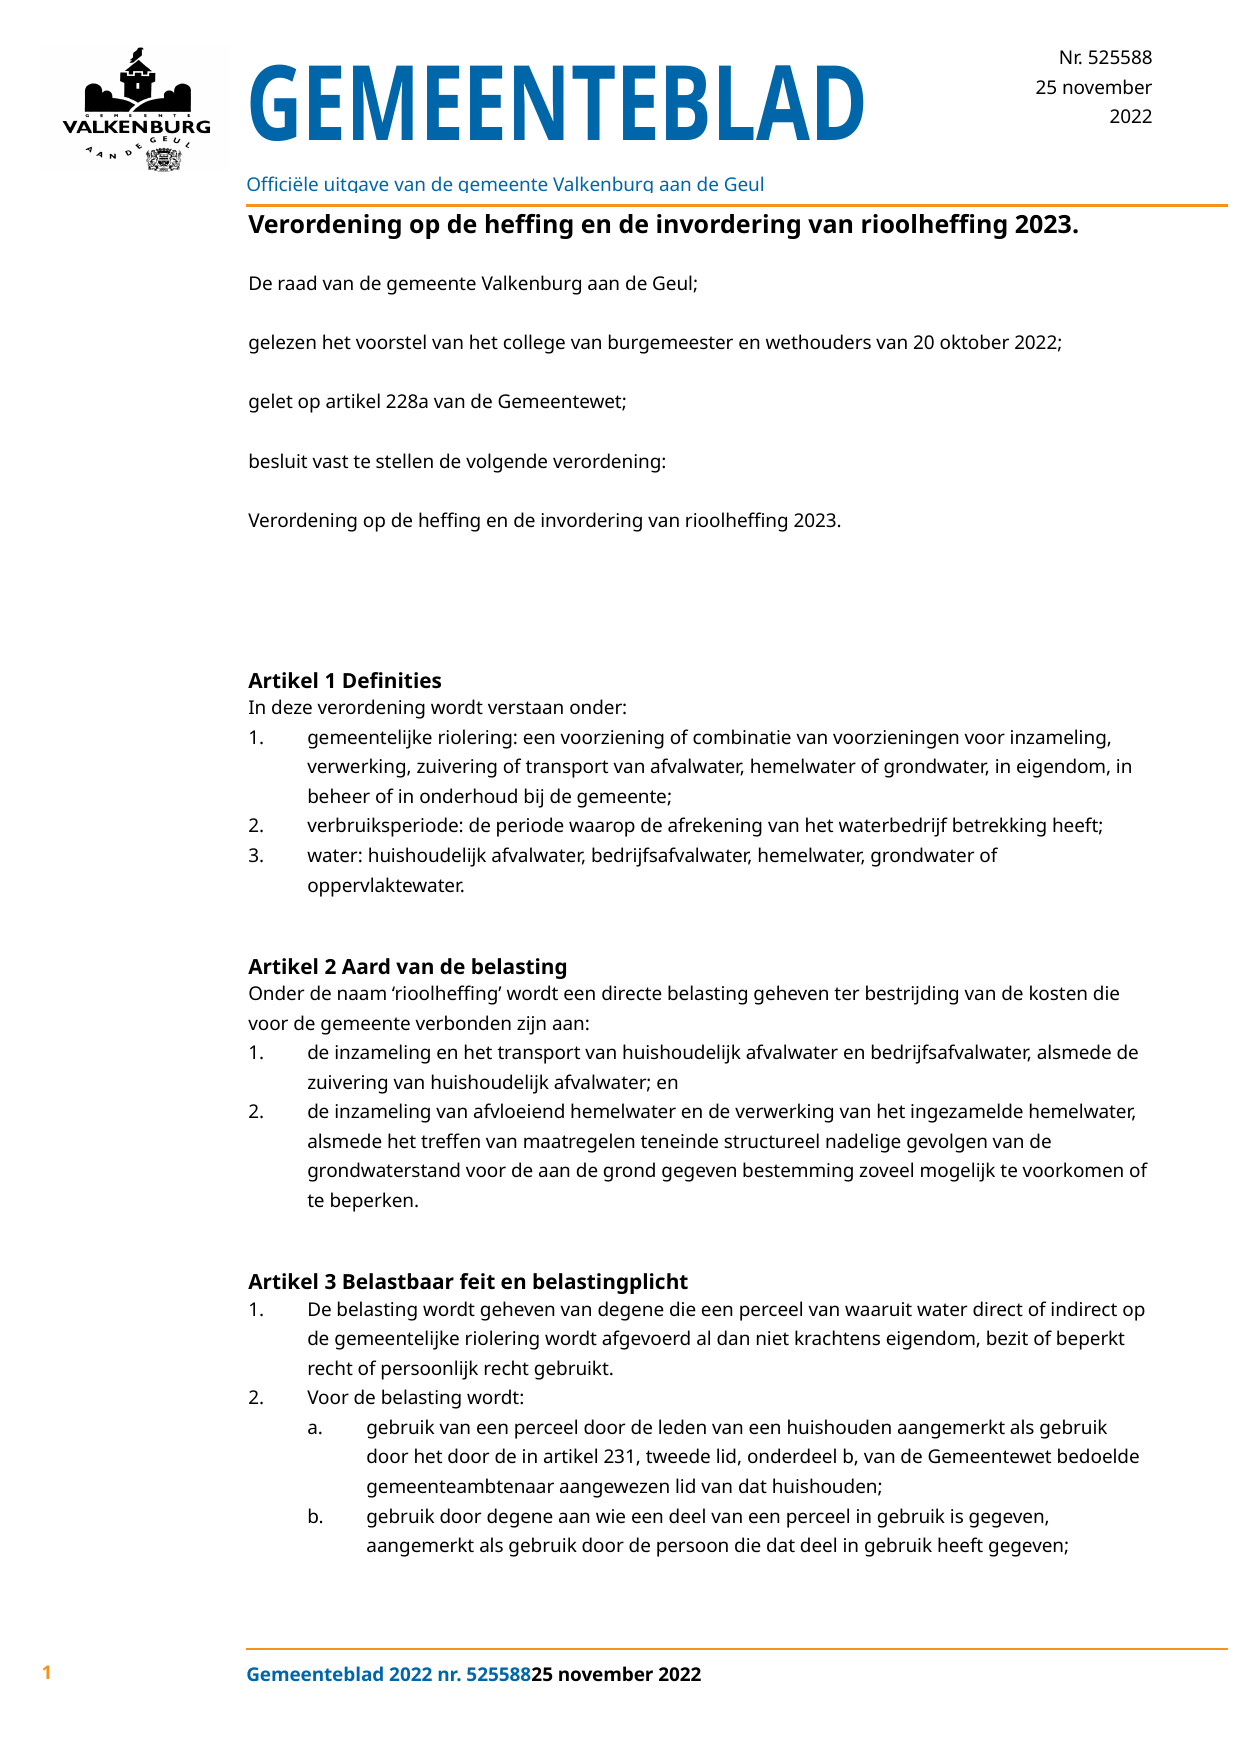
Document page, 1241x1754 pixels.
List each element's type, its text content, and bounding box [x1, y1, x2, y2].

text De raad van de gemeente Valkenburg aan de Geul; [248, 270, 1152, 296]
text Verordening op de heffing en de invordering van rioolheffing 2023. [248, 207, 1152, 241]
text Onder de naam ‘rioolheffing’ wordt een directe belasting geheven ter bestrijding van de kosten die voor de gemeente verbonden zijn aan: [248, 980, 1152, 1036]
list De belasting wordt geheven van degene die een perceel van waaruit water direct of indirect op de gemeentelijke riolering wordt afgevoerd al dan niet krachtens eigendom, bezit of beperkt recht of persoonlijk recht gebruikt. [248, 1296, 1152, 1381]
text Artikel 3 Belastbaar feit en belastingplicht [248, 1267, 1152, 1296]
text besluit vast te stellen de volgende verordening: [248, 448, 1152, 473]
list gebruik van een perceel door de leden van een huishouden aangemerkt als gebruik door het door de in artikel 231, tweede lid, onderdeel b, van de Gemeentewet bedoelde gemeenteambtenaar aangewezen lid van dat huishouden; [307, 1414, 1152, 1499]
list de inzameling van afvloeiend hemelwater en de verwerking van het ingezamelde hemelwater, alsmede het treffen van maatregelen teneinde structureel nadelige gevolgen van de grondwaterstand voor de aan de grond gegeven bestemming zoveel mogelijk te voorkomen of te beperken. [248, 1098, 1152, 1213]
list water: huishoudelijk afvalwater, bedrijfsafvalwater, hemelwater, grondwater of oppervlaktewater. [248, 842, 1152, 897]
list verbruiksperiode: de periode waarop de afrekening van het waterbedrijf betrekking heeft; [248, 813, 1152, 838]
list gebruik door degene aan wie een deel van een perceel in gebruik is gegeven, aangemerkt als gebruik door de persoon die dat deel in gebruik heeft gegeven; [307, 1503, 1152, 1558]
list gemeentelijke riolering: een voorziening of combinatie van voorzieningen voor inzameling, verwerking, zuivering of transport van afvalwater, hemelwater of grondwater, in eigendom, in beheer of in onderhoud bij de gemeente; [248, 724, 1152, 809]
text Verordening op de heffing en de invordering van rioolheffing 2023. [248, 507, 1152, 533]
picture [41, 47, 231, 172]
text gelezen het voorstel van het college van burgemeester en wethouders van 20 oktober 2022; [248, 329, 1152, 355]
text Artikel 1 Definities [248, 666, 1152, 694]
text Artikel 2 Aard van de belasting [248, 952, 1152, 980]
list de inzameling en het transport van huishoudelijk afvalwater en bedrijfsafvalwater, alsmede de zuivering van huishoudelijk afvalwater; en [248, 1039, 1152, 1095]
text gelet op artikel 228a van de Gemeentewet; [248, 389, 1152, 414]
text In deze verordening wordt verstaan onder: [248, 694, 1152, 720]
list Voor de belasting wordt: [248, 1384, 1152, 1410]
